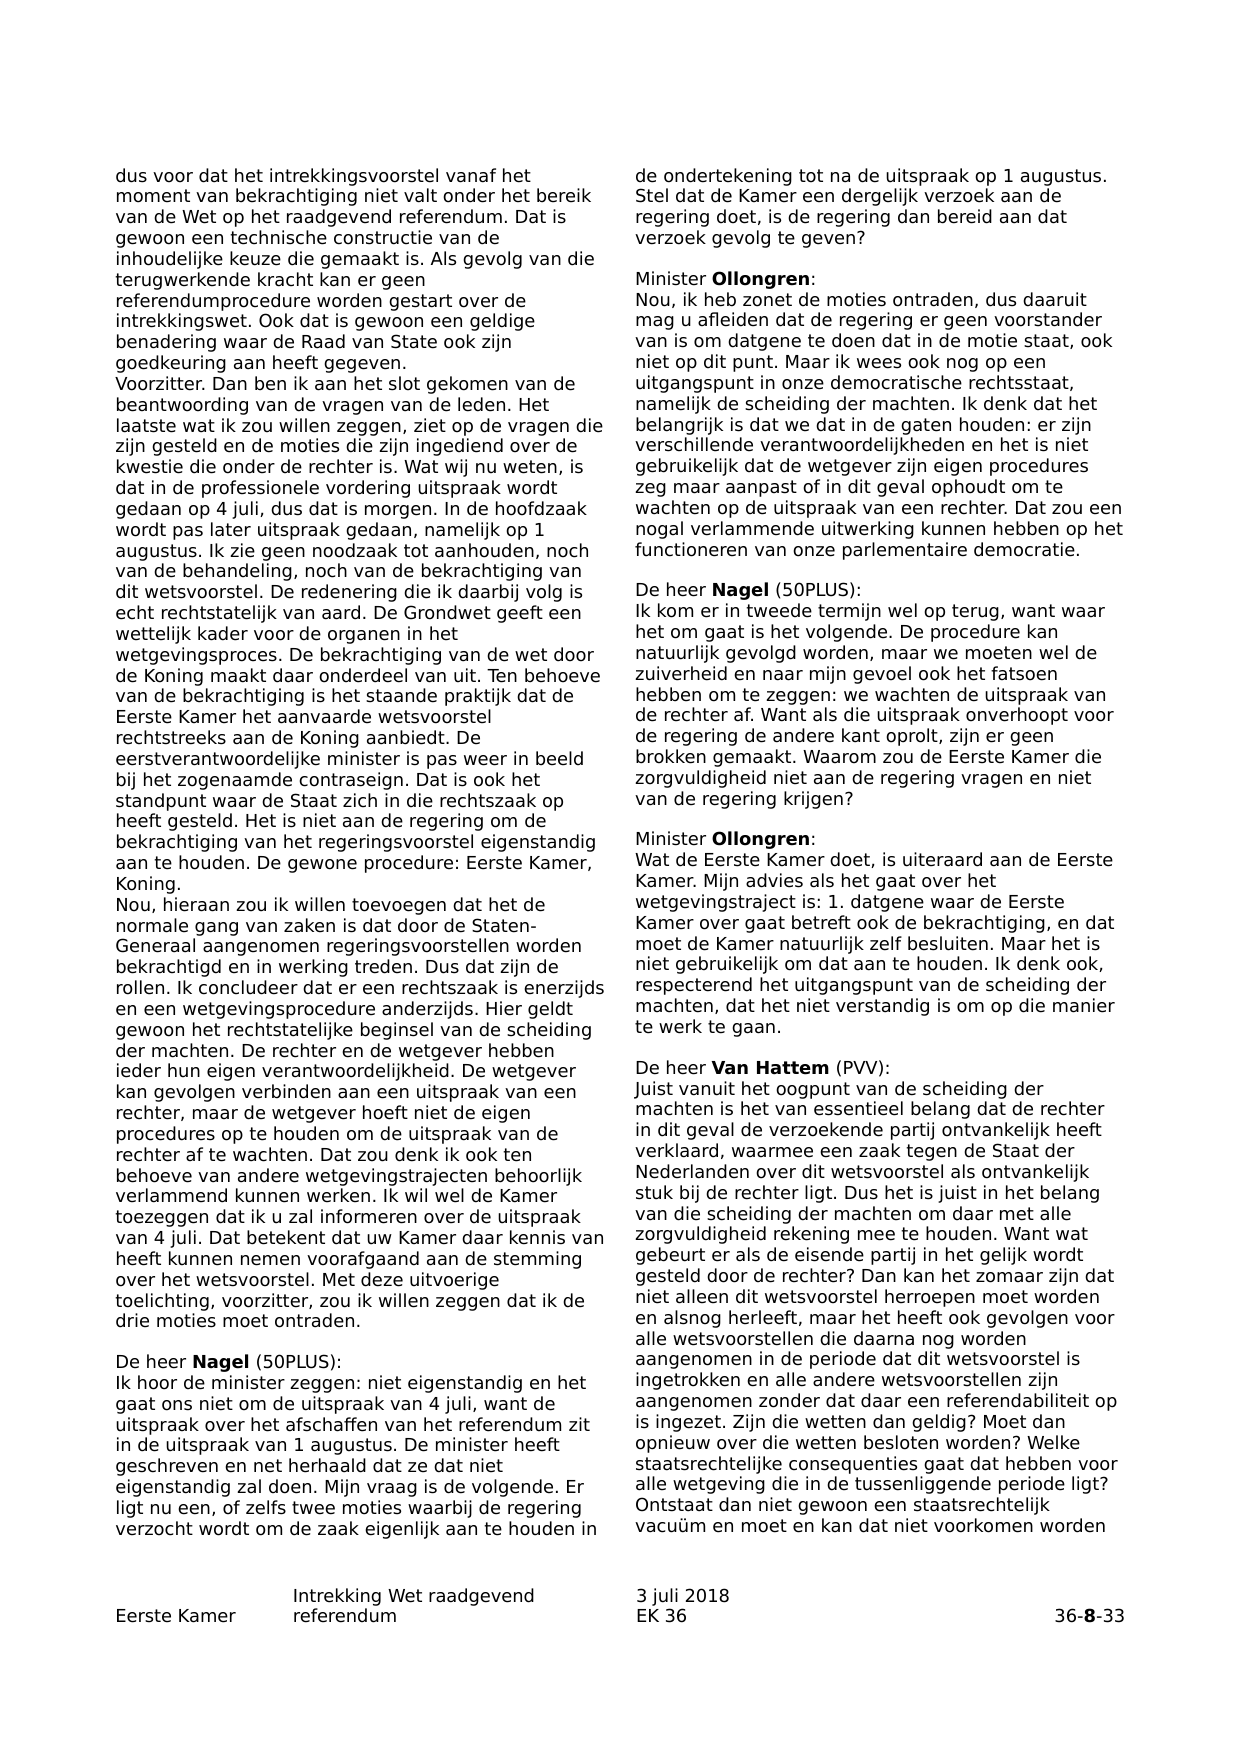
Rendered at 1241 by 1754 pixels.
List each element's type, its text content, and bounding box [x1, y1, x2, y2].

text de ondertekening tot na de uitspraak op 1 augustus. Stel dat de Kamer een dergelijk verzoek aan de regering doet, is de regering dan bereid aan dat verzoek gevolg te geven? [635, 165, 1125, 249]
text Juist vanuit het oogpunt van de scheiding der machten is het van essentieel belang dat de rechter in dit geval de verzoekende partij ontvankelijk heeft verklaard, waarmee een zaak tegen de Staat der Nederlanden over dit wetsvoorstel als ontvankelijk stuk bij de rechter ligt. Dus het is juist in het belang van die scheiding der machten om daar met alle zorgvuldigheid rekening mee te houden. Want wat gebeurt er als de eisende partij in het gelijk wordt gesteld door de rechter? Dan kan het zomaar zijn dat niet alleen dit wetsvoorstel herroepen moet worden en alsnog herleeft, maar het heeft ook gevolgen voor alle wetsvoorstellen die daarna nog worden aangenomen in de periode dat dit wetsvoorstel is ingetrokken en alle andere wetsvoorstellen zijn aangenomen zonder dat daar een referendabiliteit op is ingezet. Zijn die wetten dan geldig? Moet dan opnieuw over die wetten besloten worden? Welke staatsrechtelijke consequenties gaat dat hebben voor alle wetgeving die in de tussenliggende periode ligt? Ontstaat dan niet gewoon een staatsrechtelijk vacuüm en moet en kan dat niet voorkomen worden [635, 1078, 1125, 1537]
text Ik hoor de minister zeggen: niet eigenstandig en het gaat ons niet om de uitspraak van 4 juli, want de uitspraak over het afschaffen van het referendum zit in de uitspraak van 1 augustus. De minister heeft geschreven en net herhaald dat ze dat niet eigenstandig zal doen. Mijn vraag is de volgende. Er ligt nu een, of zelfs twee moties waarbij de regering verzocht wordt om de zaak eigenlijk aan te houden in [115, 1373, 605, 1539]
text Minister Ollongren: [635, 269, 1125, 289]
text Nou, ik heb zonet de moties ontraden, dus daaruit mag u afleiden dat de regering er geen voorstander van is om datgene te doen dat in de motie staat, ook niet op dit punt. Maar ik wees ook nog op een uitgangspunt in onze democratische rechtsstaat, namelijk de scheiding der machten. Ik denk dat het belangrijk is dat we dat in de gaten houden: er zijn verschillende verantwoordelijkheden en het is niet gebruikelijk dat de wetgever zijn eigen procedures zeg maar aanpast of in dit geval ophoudt om te wachten op de uitspraak van een rechter. Dat zou een nogal verlammende uitwerking kunnen hebben op het functioneren van onze parlementaire democratie. [635, 289, 1125, 560]
text Voorzitter. Dan ben ik aan het slot gekomen van de beantwoording van de vragen van de leden. Het laatste wat ik zou willen zeggen, ziet op de vragen die zijn gesteld en de moties die zijn ingediend over de kwestie die onder de rechter is. Wat wij nu weten, is dat in de professionele vordering uitspraak wordt gedaan op 4 juli, dus dat is morgen. In de hoofdzaak wordt pas later uitspraak gedaan, namelijk op 1 augustus. Ik zie geen noodzaak tot aanhouden, noch van de behandeling, noch van de bekrachtiging van dit wetsvoorstel. De redenering die ik daarbij volg is echt rechtstatelijk van aard. De Grondwet geeft een wettelijk kader voor de organen in het wetgevingsproces. De bekrachtiging van de wet door de Koning maakt daar onderdeel van uit. Ten behoeve van de bekrachtiging is het staande praktijk dat de Eerste Kamer het aanvaarde wetsvoorstel rechtstreeks aan de Koning aanbiedt. De eerstverantwoordelijke minister is pas weer in beeld bij het zogenaamde contraseign. Dat is ook het standpunt waar de Staat zich in die rechtszaak op heeft gesteld. Het is niet aan de regering om de bekrachtiging van het regeringsvoorstel eigenstandig aan te houden. De gewone procedure: Eerste Kamer, Koning. [115, 374, 605, 894]
text Nou, hieraan zou ik willen toevoegen dat het de normale gang van zaken is dat door de Staten-Generaal aangenomen regeringsvoorstellen worden bekrachtigd en in werking treden. Dus dat zijn de rollen. Ik concludeer dat er een rechtszaak is enerzijds en een wetgevingsprocedure anderzijds. Hier geldt gewoon het rechtstatelijke beginsel van de scheiding der machten. De rechter en de wetgever hebben ieder hun eigen verantwoordelijkheid. De wetgever kan gevolgen verbinden aan een uitspraak van een rechter, maar de wetgever hoeft niet de eigen procedures op te houden om de uitspraak van de rechter af te wachten. Dat zou denk ik ook ten behoeve van andere wetgevingstrajecten behoorlijk verlammend kunnen werken. Ik wil wel de Kamer toezeggen dat ik u zal informeren over de uitspraak van 4 juli. Dat betekent dat uw Kamer daar kennis van heeft kunnen nemen voorafgaand aan de stemming over het wetsvoorstel. Met deze uitvoerige toelichting, voorzitter, zou ik willen zeggen dat ik de drie moties moet ontraden. [115, 894, 605, 1332]
text Ik kom er in tweede termijn wel op terug, want waar het om gaat is het volgende. De procedure kan natuurlijk gevolgd worden, maar we moeten wel de zuiverheid en naar mijn gevoel ook het fatsoen hebben om te zeggen: we wachten de uitspraak van de rechter af. Want als die uitspraak onverhoopt voor de regering de andere kant oprolt, zijn er geen brokken gemaakt. Waarom zou de Eerste Kamer die zorgvuldigheid niet aan de regering vragen en niet van de regering krijgen? [635, 601, 1125, 809]
text De heer Nagel (50PLUS): [115, 1352, 605, 1373]
text Minister Ollongren: [635, 829, 1125, 850]
text Wat de Eerste Kamer doet, is uiteraard aan de Eerste Kamer. Mijn advies als het gaat over het wetgevingstraject is: 1. datgene waar de Eerste Kamer over gaat betreft ook de bekrachtiging, en dat moet de Kamer natuurlijk zelf besluiten. Maar het is niet gebruikelijk om dat aan te houden. Ik denk ook, respecterend het uitgangspunt van de scheiding der machten, dat het niet verstandig is om op die manier te werk te gaan. [635, 850, 1125, 1037]
text De heer Nagel (50PLUS): [635, 580, 1125, 601]
text dus voor dat het intrekkingsvoorstel vanaf het moment van bekrachtiging niet valt onder het bereik van de Wet op het raadgevend referendum. Dat is gewoon een technische constructie van de inhoudelijke keuze die gemaakt is. Als gevolg van die terugwerkende kracht kan er geen referendumprocedure worden gestart over de intrekkingswet. Ook dat is gewoon een geldige benadering waar de Raad van State ook zijn goedkeuring aan heeft gegeven. [115, 165, 605, 374]
text De heer Van Hattem (PVV): [635, 1057, 1125, 1078]
